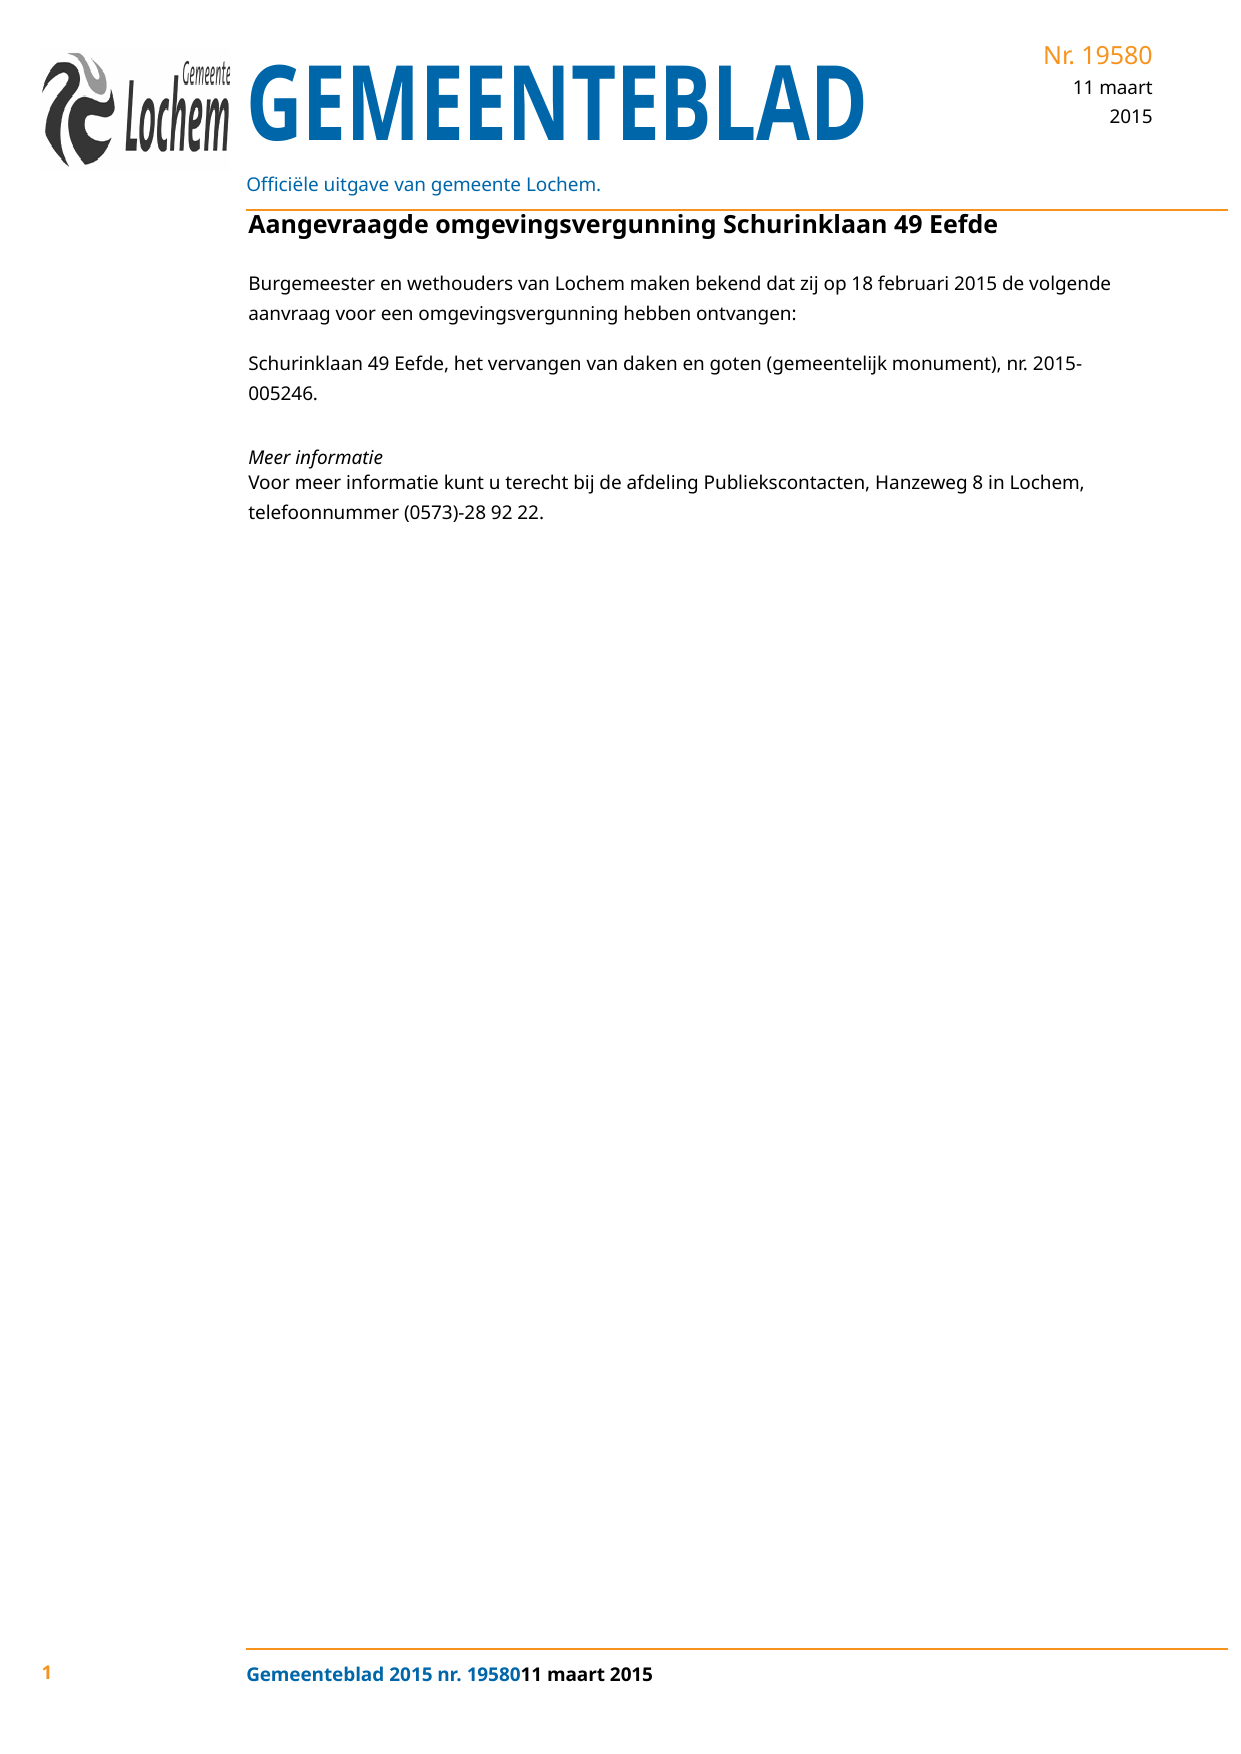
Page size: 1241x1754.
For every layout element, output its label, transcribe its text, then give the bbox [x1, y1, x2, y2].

text Schurinklaan 49 Eefde, het vervangen van daken en goten (gemeentelijk monument), nr. 2015-005246. [248, 350, 1152, 406]
picture [41, 47, 231, 172]
text Voor meer informatie kunt u terecht bij de afdeling Publiekscontacten, Hanzeweg 8 in Lochem, telefoonnummer (0573)-28 92 22. [248, 469, 1152, 525]
text Meer informatie [248, 444, 1152, 469]
text Burgemeester en wethouders van Lochem maken bekend dat zij op 18 februari 2015 de volgende aanvraag voor een omgevingsvergunning hebben ontvangen: [248, 270, 1152, 326]
text Aangevraagde omgevingsvergunning Schurinklaan 49 Eefde [248, 211, 1152, 241]
